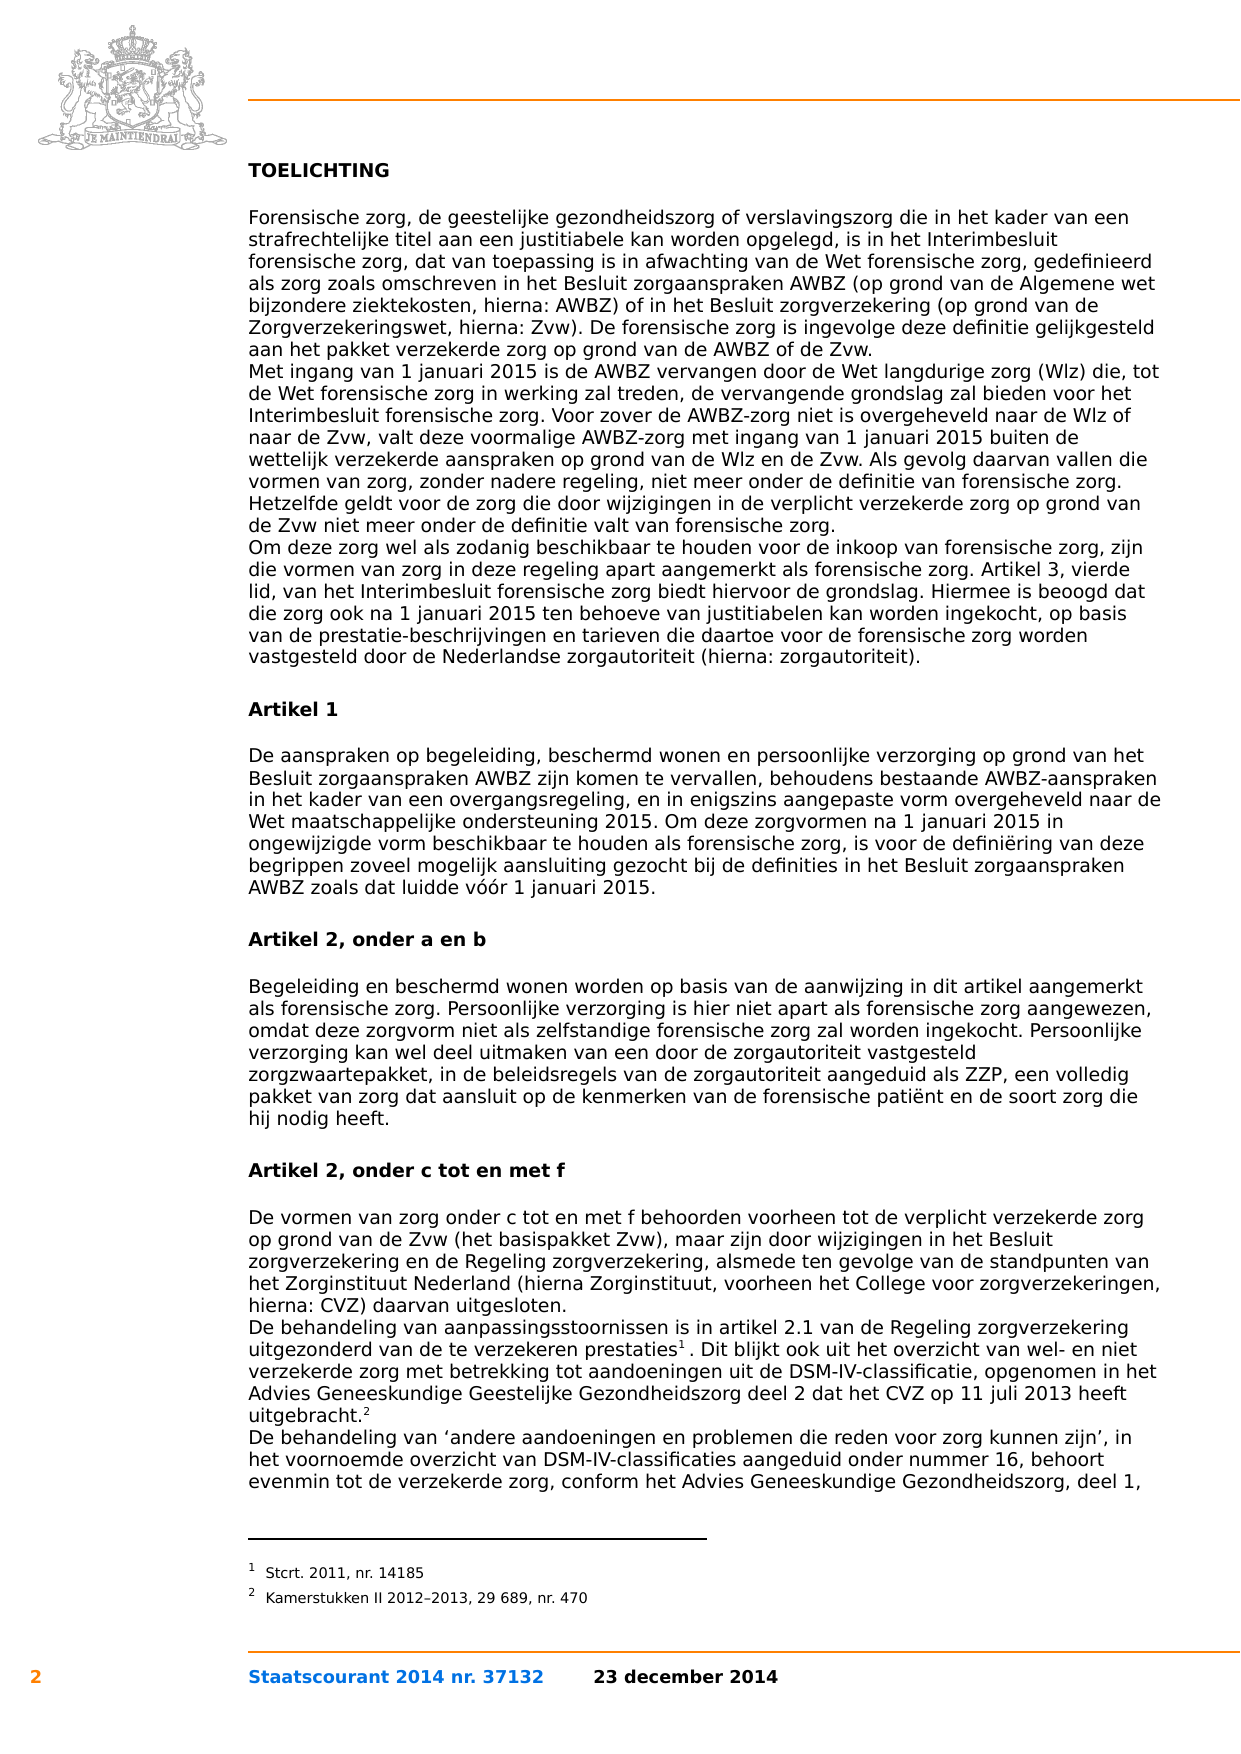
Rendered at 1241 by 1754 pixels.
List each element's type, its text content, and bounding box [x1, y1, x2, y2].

text De behandeling van aanpassingsstoornissen is in artikel 2.1 van de Regeling zorgverzekering uitgezonderd van de te verzekeren prestaties. Dit blijkt ook uit het overzicht van wel- en niet verzekerde zorg met betrekking tot aandoeningen uit de DSM-IV-classificatie, opgenomen in het Advies Geneeskundige Geestelijke Gezondheidszorg deel 2 dat het CVZ op 11 juli 2013 heeft uitgebracht. [248, 1317, 1163, 1427]
text Met ingang van 1 januari 2015 is de AWBZ vervangen door de Wet langdurige zorg (Wlz) die, tot de Wet forensische zorg in werking zal treden, de vervangende grondslag zal bieden voor het Interimbesluit forensische zorg. Voor zover de AWBZ-zorg niet is overgeheveld naar de Wlz of naar de Zvw, valt deze voormalige AWBZ-zorg met ingang van 1 januari 2015 buiten de wettelijk verzekerde aanspraken op grond van de Wlz en de Zvw. Als gevolg daarvan vallen die vormen van zorg, zonder nadere regeling, niet meer onder de definitie van forensische zorg. Hetzelfde geldt voor de zorg die door wijzigingen in de verplicht verzekerde zorg op grond van de Zvw niet meer onder de definitie valt van forensische zorg. [248, 361, 1163, 537]
text De aanspraken op begeleiding, beschermd wonen en persoonlijke verzorging op grond van het Besluit zorgaanspraken AWBZ zijn komen te vervallen, behoudens bestaande AWBZ-aanspraken in het kader van een overgangsregeling, en in enigszins aangepaste vorm overgeheveld naar de Wet maatschappelijke ondersteuning 2015. Om deze zorgvormen na 1 januari 2015 in ongewijzigde vorm beschikbaar te houden als forensische zorg, is voor de definiëring van deze begrippen zoveel mogelijk aansluiting gezocht bij de definities in het Besluit zorgaanspraken AWBZ zoals dat luidde vóór 1 januari 2015. [248, 745, 1163, 899]
subtitle Artikel 2, onder c tot en met f [248, 1160, 1163, 1182]
text Kamerstukken II 2012–2013, 29 689, nr. 470 [248, 1586, 1163, 1608]
text De vormen van zorg onder c tot en met f behoorden voorheen tot de verplicht verzekerde zorg op grond van de Zvw (het basispakket Zvw), maar zijn door wijzigingen in het Besluit zorgverzekering en de Regeling zorgverzekering, alsmede ten gevolge van de standpunten van het Zorginstituut Nederland (hierna Zorginstituut, voorheen het College voor zorgverzekeringen, hierna: CVZ) daarvan uitgesloten. [248, 1207, 1163, 1317]
text Forensische zorg, de geestelijke gezondheidszorg of verslavingszorg die in het kader van een strafrechtelijke titel aan een justitiabele kan worden opgelegd, is in het Interimbesluit forensische zorg, dat van toepassing is in afwachting van de Wet forensische zorg, gedefinieerd als zorg zoals omschreven in het Besluit zorgaanspraken AWBZ (op grond van de Algemene wet bijzondere ziektekosten, hierna: AWBZ) of in het Besluit zorgverzekering (op grond van de Zorgverzekeringswet, hierna: Zvw). De forensische zorg is ingevolge deze definitie gelijkgesteld aan het pakket verzekerde zorg op grond van de AWBZ of de Zvw. [248, 207, 1163, 361]
text Stcrt. 2011, nr. 14185 [248, 1561, 1163, 1583]
subtitle Artikel 1 [248, 698, 1163, 720]
picture [38, 25, 227, 150]
subtitle TOELICHTING [248, 160, 1163, 182]
text Om deze zorg wel als zodanig beschikbaar te houden voor de inkoop van forensische zorg, zijn die vormen van zorg in deze regeling apart aangemerkt als forensische zorg. Artikel 3, vierde lid, van het Interimbesluit forensische zorg biedt hiervoor de grondslag. Hiermee is beoogd dat die zorg ook na 1 januari 2015 ten behoeve van justitiabelen kan worden ingekocht, op basis van de prestatie-beschrijvingen en tarieven die daartoe voor de forensische zorg worden vastgesteld door de Nederlandse zorgautoriteit (hierna: zorgautoriteit). [248, 537, 1163, 668]
subtitle Artikel 2, onder a en b [248, 929, 1163, 951]
text Begeleiding en beschermd wonen worden op basis van de aanwijzing in dit artikel aangemerkt als forensische zorg. Persoonlijke verzorging is hier niet apart als forensische zorg aangewezen, omdat deze zorgvorm niet als zelfstandige forensische zorg zal worden ingekocht. Persoonlijke verzorging kan wel deel uitmaken van een door de zorgautoriteit vastgesteld zorgzwaartepakket, in de beleidsregels van de zorgautoriteit aangeduid als ZZP, een volledig pakket van zorg dat aansluit op de kenmerken van de forensische patiënt en de soort zorg die hij nodig heeft. [248, 976, 1163, 1130]
text De behandeling van ‘andere aandoeningen en problemen die reden voor zorg kunnen zijn’, in het voornoemde overzicht van DSM-IV-classificaties aangeduid onder nummer 16, behoort evenmin tot de verzekerde zorg, conform het Advies Geneeskundige Gezondheidszorg, deel 1, [248, 1427, 1163, 1493]
